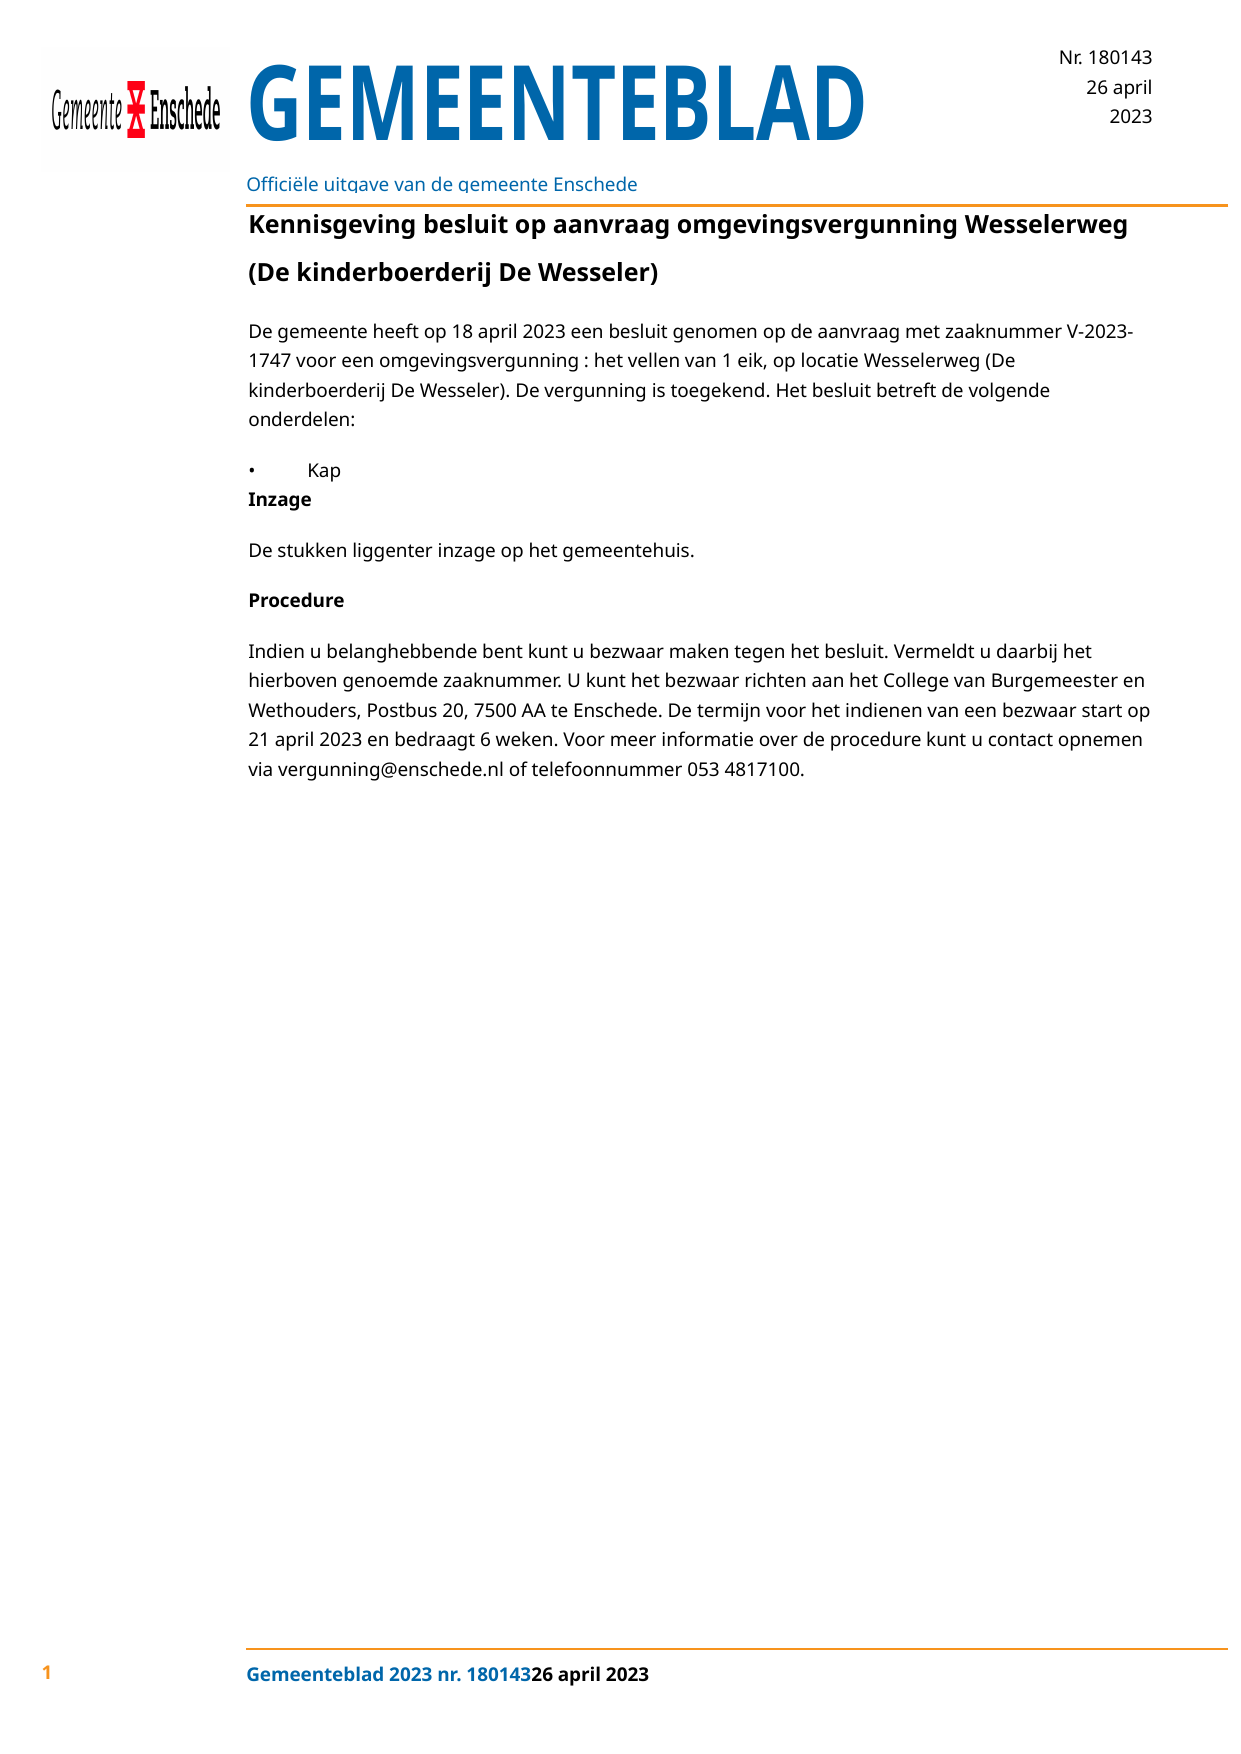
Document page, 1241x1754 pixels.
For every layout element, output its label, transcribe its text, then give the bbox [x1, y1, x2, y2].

text De gemeente heeft op 18 april 2023 een besluit genomen op de aanvraag met zaaknummer V-2023-1747 voor een omgevingsvergunning : het vellen van 1 eik, op locatie Wesselerweg (De kinderboerderij De Wesseler). De vergunning is toegekend. Het besluit betreft de volgende onderdelen: [248, 318, 1152, 432]
text Inzage [248, 487, 1152, 512]
text Procedure [248, 587, 1152, 613]
text Kennisgeving besluit op aanvraag omgevingsvergunning Wesselerweg (De kinderboerderij De Wesseler) [248, 207, 1152, 288]
list Kap [248, 457, 1152, 483]
text Indien u belanghebbende bent kunt u bezwaar maken tegen het besluit. Vermeldt u daarbij het hierboven genoemde zaaknummer. U kunt het bezwaar richten aan het College van Burgemees­ter en Wethouders, Postbus 20, 7500 AA te Enschede. De termijn voor het indienen van een bezwaar start op 21 april 2023 en bedraagt 6 weken. Voor meer informatie over de procedure kunt u contact opnemen via vergunning@enschede.nl of telefoonnummer 053 4817100. [248, 638, 1152, 782]
text De stukken liggenter inzage op het gemeentehuis. [248, 537, 1152, 563]
picture [41, 47, 231, 172]
